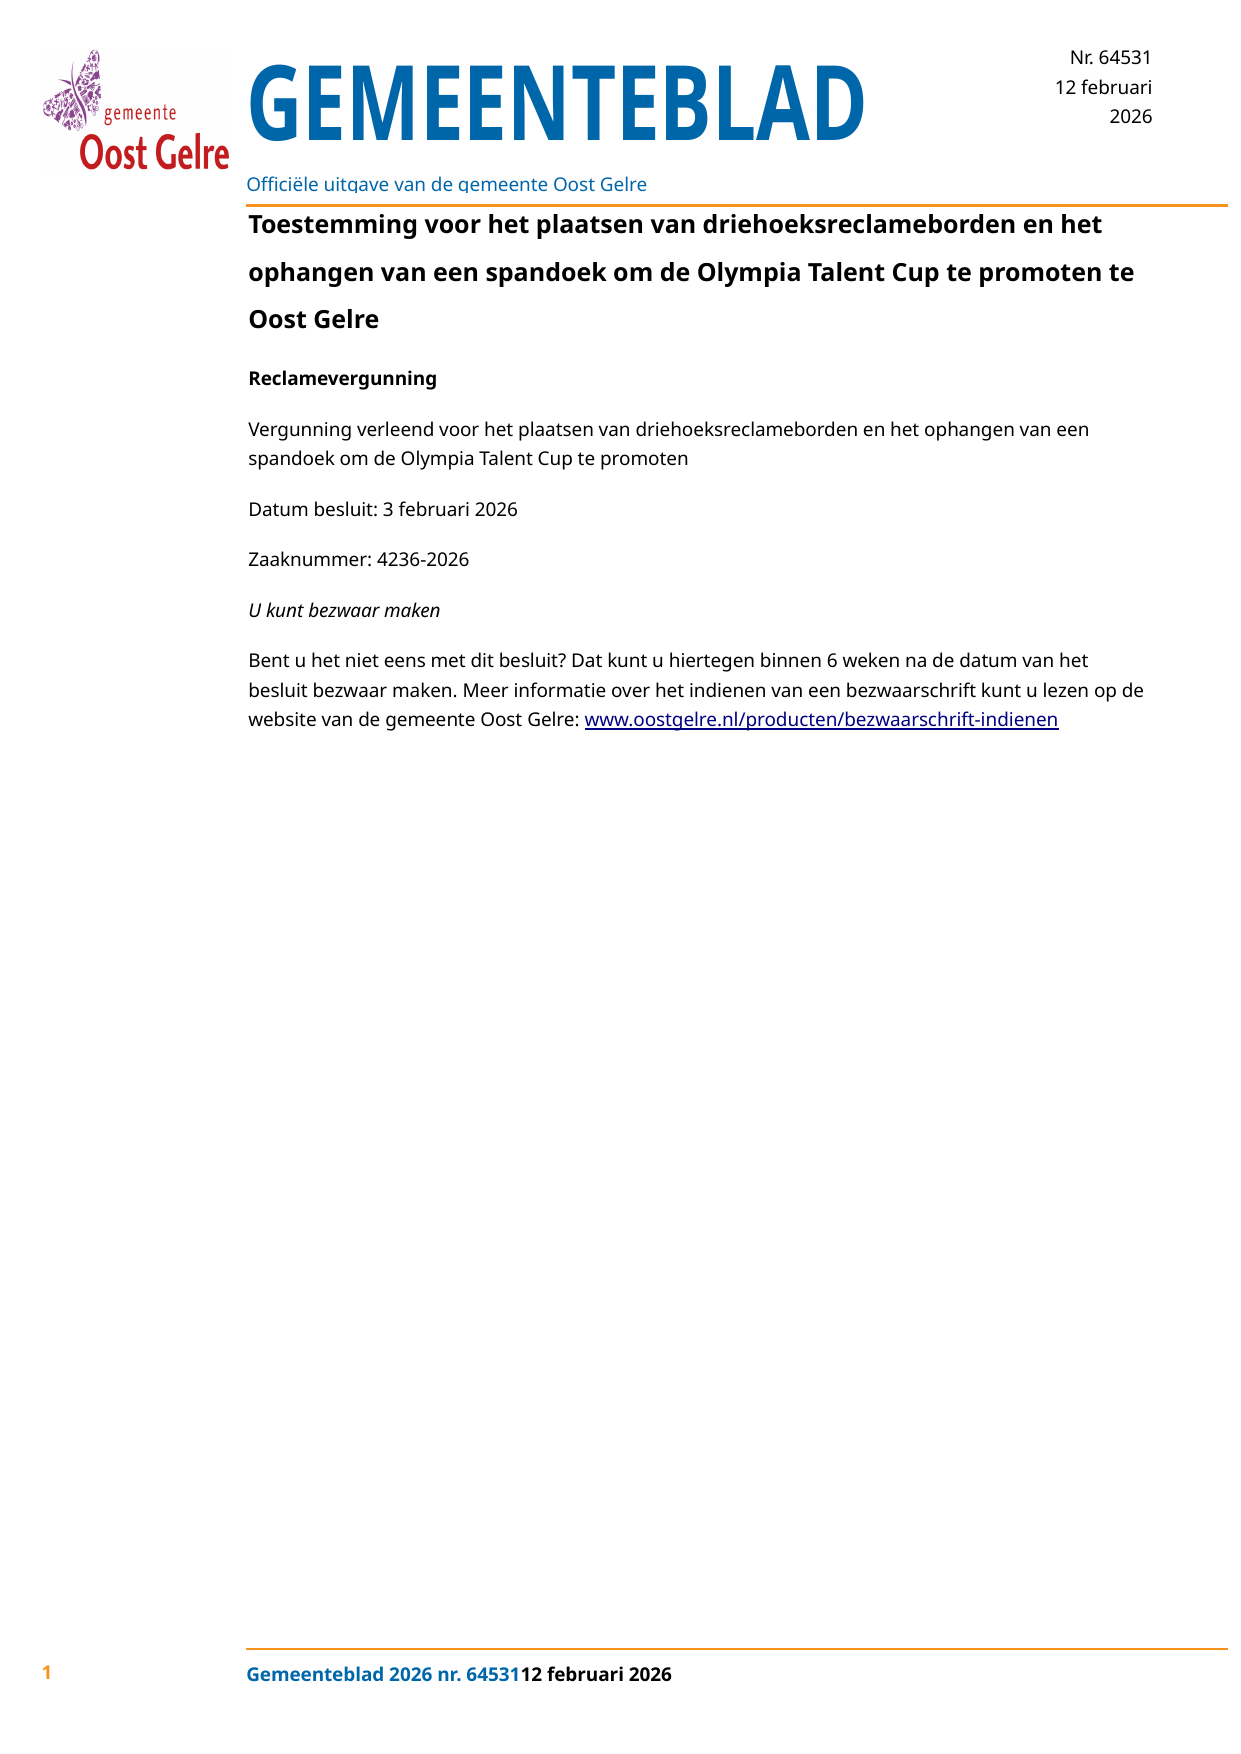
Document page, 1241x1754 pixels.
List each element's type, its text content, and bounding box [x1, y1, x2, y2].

text Bent u het niet eens met dit besluit? Dat kunt u hiertegen binnen 6 weken na de datum van het besluit bezwaar maken. Meer informatie over het indienen van een bezwaarschrift kunt u lezen op de website van de gemeente Oost Gelre: www.oostgelre.nl/producten/bezwaarschrift-indienen [248, 647, 1152, 732]
text Vergunning verleend voor het plaatsen van driehoeksreclameborden en het ophangen van een spandoek om de Olympia Talent Cup te promoten [248, 416, 1152, 471]
text Datum besluit: 3 februari 2026 [248, 496, 1152, 522]
text U kunt bezwaar maken [248, 597, 1152, 622]
text Toestemming voor het plaatsen van driehoeksreclameborden en het ophangen van een spandoek om de Olympia Talent Cup te promoten te Oost Gelre [248, 207, 1152, 336]
picture [41, 47, 231, 172]
text Zaaknummer: 4236-2026 [248, 546, 1152, 572]
text Reclamevergunning [248, 366, 1152, 391]
